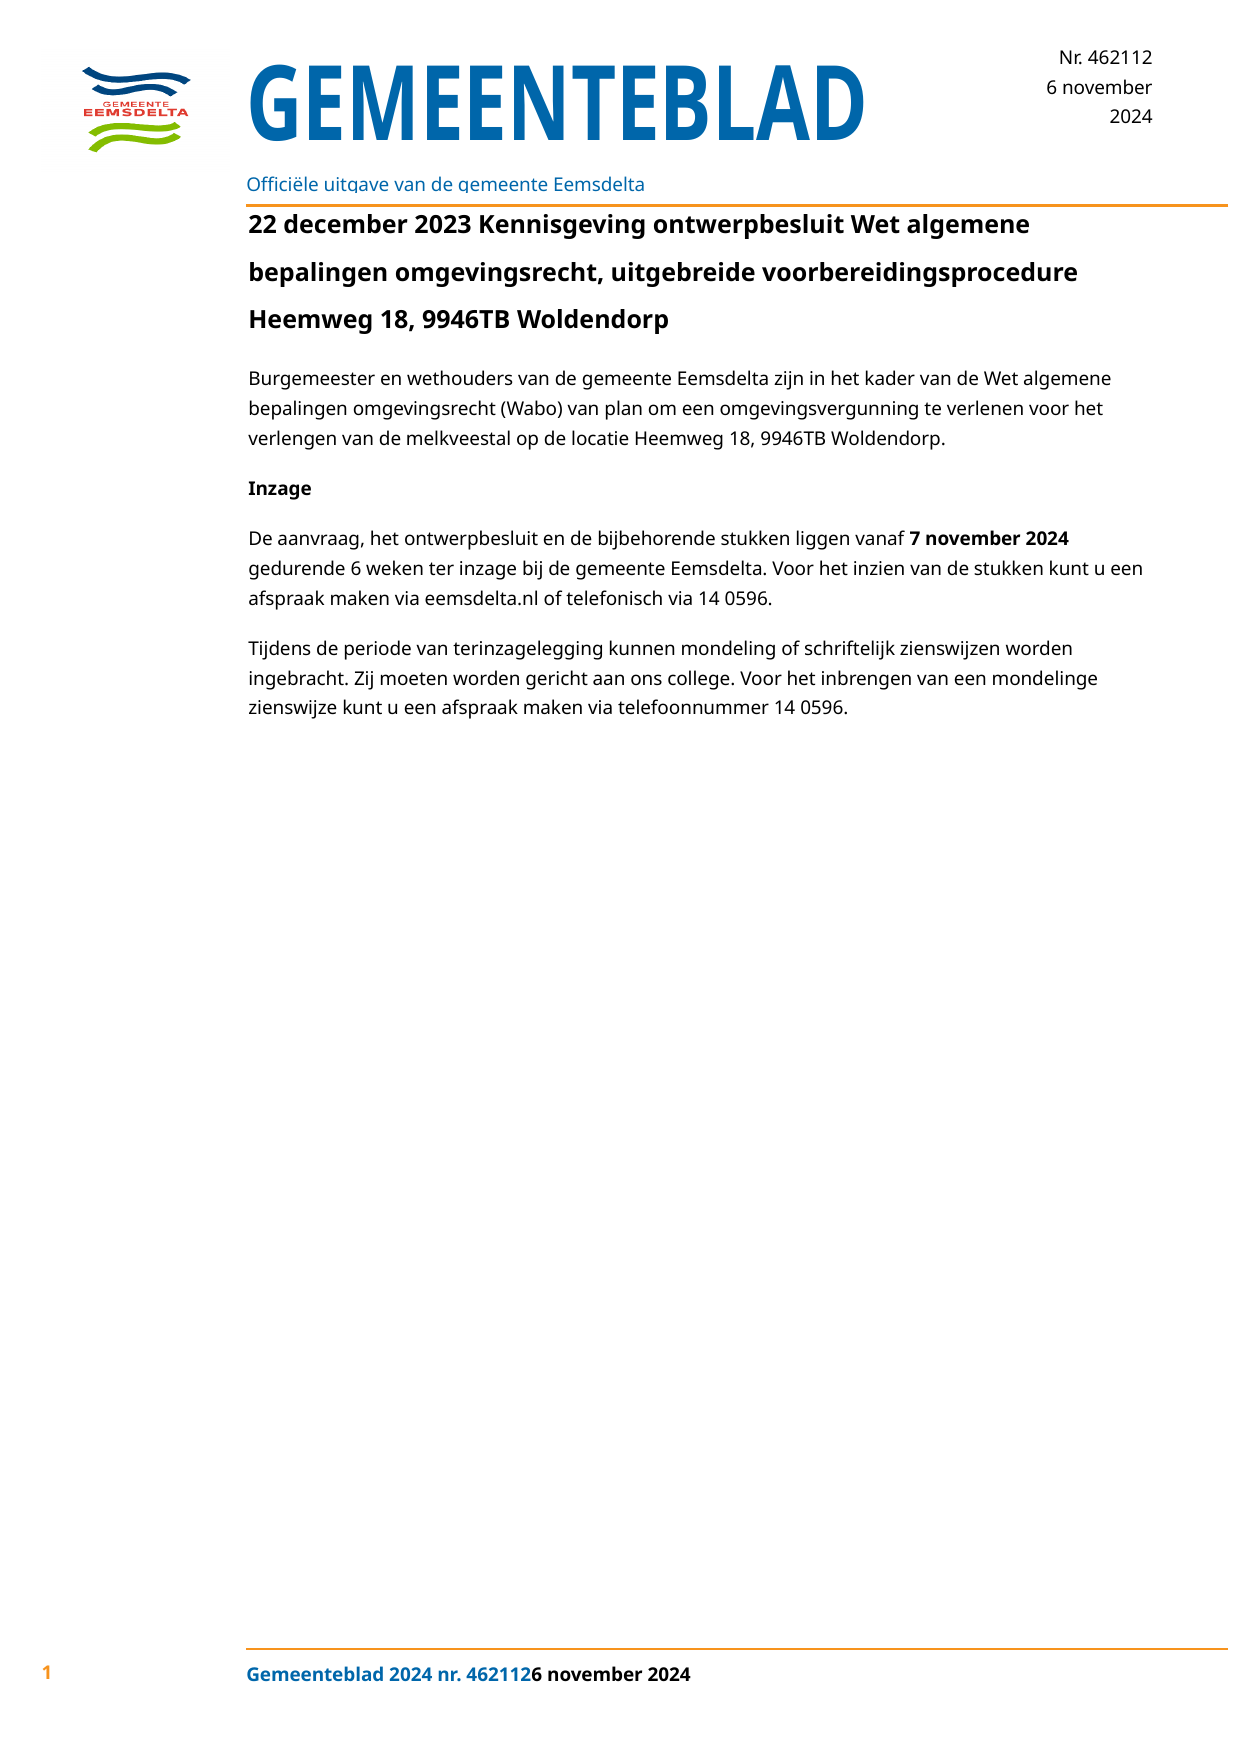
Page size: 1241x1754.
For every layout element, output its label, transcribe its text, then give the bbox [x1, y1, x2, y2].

picture [41, 47, 231, 172]
text 22 december 2023 Kennisgeving ontwerpbesluit Wet algemene bepalingen omgevingsrecht, uitgebreide voorbereidingsprocedure Heemweg 18, 9946TB Woldendorp [248, 207, 1152, 336]
text Inzage [248, 475, 1152, 501]
text De aanvraag, het ontwerpbesluit en de bijbehorende stukken liggen vanaf 7 november 2024 gedurende 6 weken ter inzage bij de gemeente Eemsdelta. Voor het inzien van de stukken kunt u een afspraak maken via eemsdelta.nl of telefonisch via 14 0596. [248, 526, 1152, 610]
text Tijdens de periode van terinzagelegging kunnen mondeling of schriftelijk zienswijzen worden ingebracht. Zij moeten worden gericht aan ons college. Voor het inbrengen van een mondelinge zienswijze kunt u een afspraak maken via telefoonnummer 14 0596. [248, 635, 1152, 720]
text Burgemeester en wethouders van de gemeente Eemsdelta zijn in het kader van de Wet algemene bepalingen omgevingsrecht (Wabo) van plan om een omgevingsvergunning te verlenen voor het verlengen van de melkveestal op de locatie Heemweg 18, 9946TB Woldendorp. [248, 366, 1152, 450]
